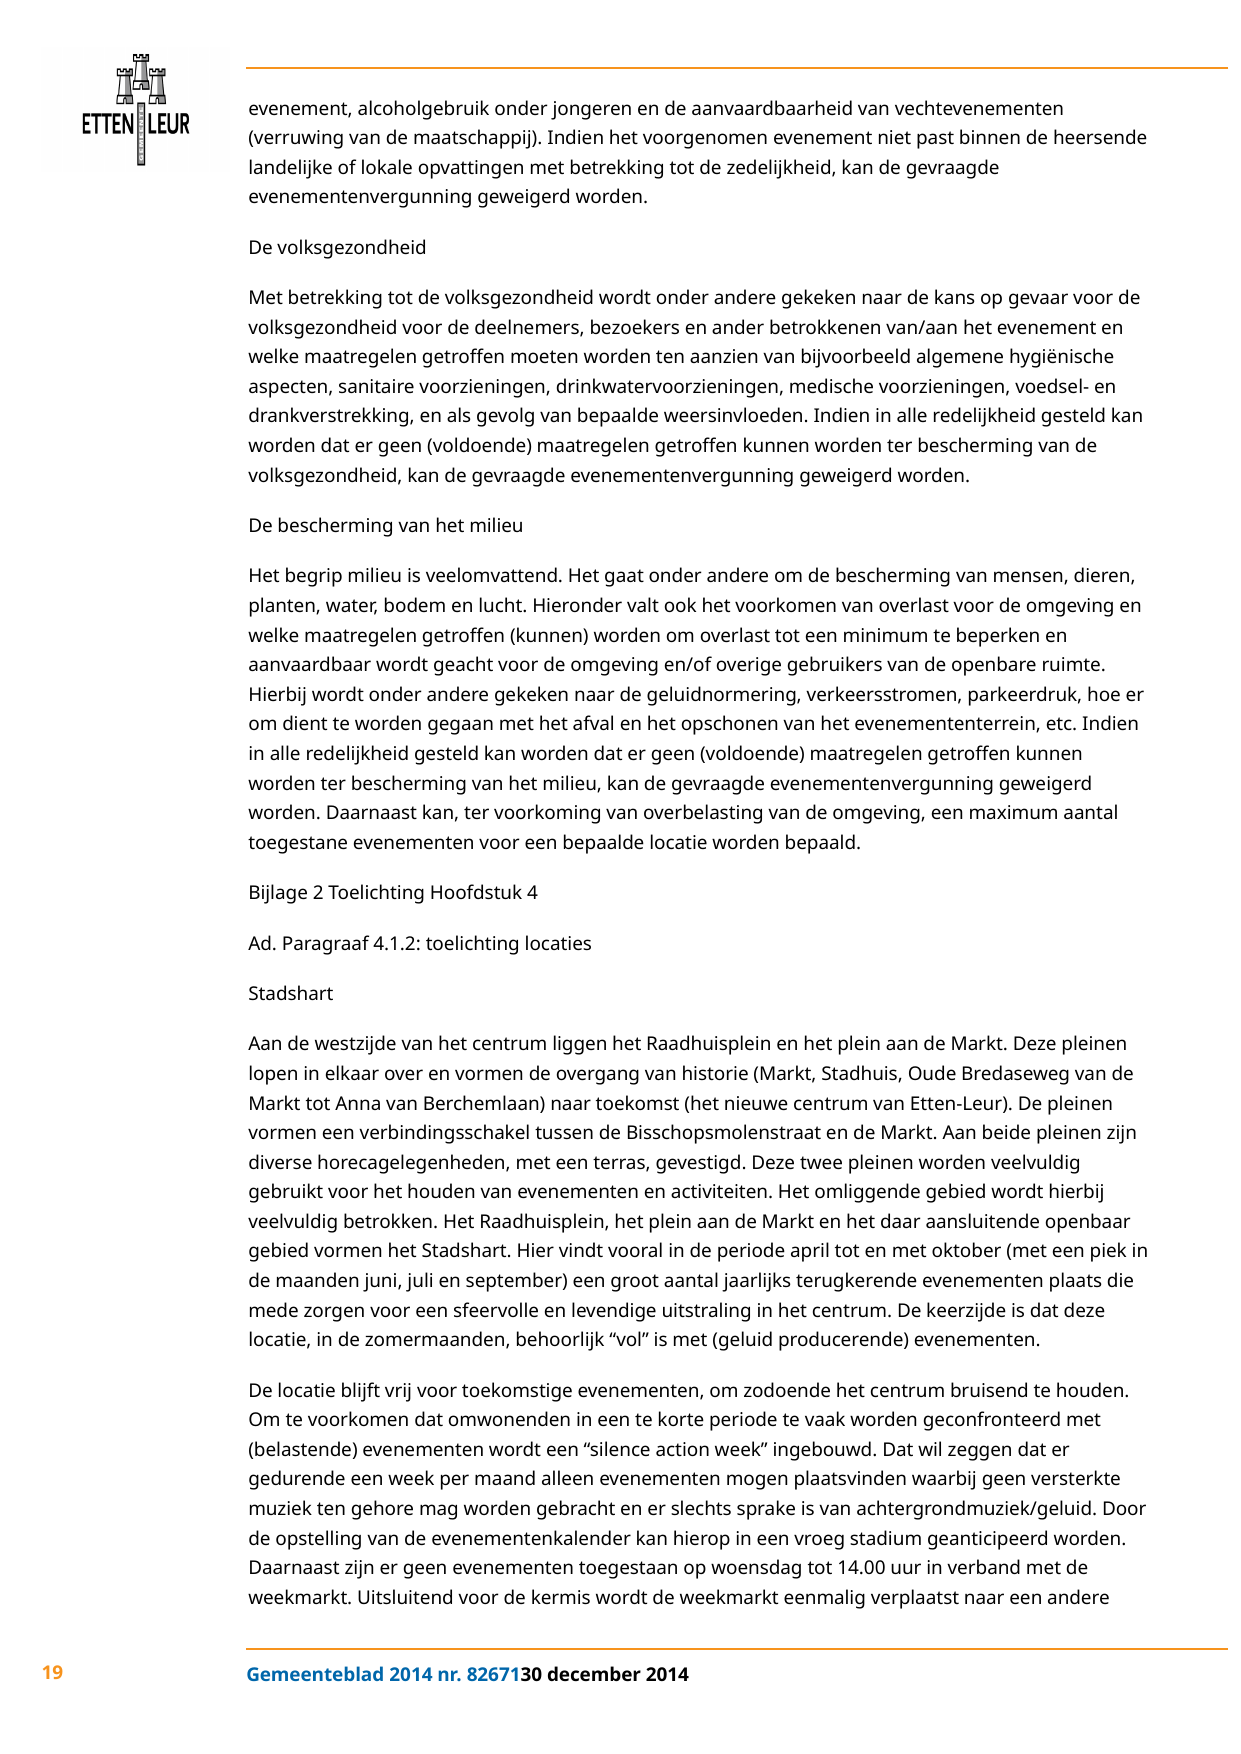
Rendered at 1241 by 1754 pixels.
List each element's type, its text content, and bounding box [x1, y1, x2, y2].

picture [41, 47, 231, 172]
text Met betrekking tot de volksgezondheid wordt onder andere gekeken naar de kans op gevaar voor de volksgezondheid voor de deelnemers, bezoekers en ander betrokkenen van/aan het evenement en welke maatregelen getroffen moeten worden ten aanzien van bijvoorbeeld algemene hygiënische aspecten, sanitaire voorzieningen, drinkwatervoorzieningen, medische voorzieningen, voedsel- en drankverstrekking, en als gevolg van bepaalde weersinvloeden. Indien in alle redelijkheid gesteld kan worden dat er geen (voldoende) maatregelen getroffen kunnen worden ter bescherming van de volksgezondheid, kan de gevraagde evenementenvergunning geweigerd worden. [248, 284, 1152, 488]
text De volksgezondheid [248, 234, 1152, 260]
text De locatie blijft vrij voor toekomstige evenementen, om zodoende het centrum bruisend te houden. Om te voorkomen dat omwonenden in een te korte periode te vaak worden geconfronteerd met (belastende) evenementen wordt een “silence action week” ingebouwd. Dat wil zeggen dat er gedurende een week per maand alleen evenementen mogen plaatsvinden waarbij geen versterkte muziek ten gehore mag worden gebracht en er slechts sprake is van achtergrondmuziek/geluid. Door de opstelling van de evenementenkalender kan hierop in een vroeg stadium geanticipeerd worden. Daarnaast zijn er geen evenementen toegestaan op woensdag tot 14.00 uur in verband met de weekmarkt. Uitsluitend voor de kermis wordt de weekmarkt eenmalig verplaatst naar een andere [248, 1377, 1152, 1610]
text evenement, alcoholgebruik onder jongeren en de aanvaardbaarheid van vechtevenementen (verruwing van de maatschappij). Indien het voorgenomen evenement niet past binnen de heersende landelijke of lokale opvattingen met betrekking tot de zedelijkheid, kan de gevraagde evenementenvergunning geweigerd worden. [248, 95, 1152, 209]
text Het begrip milieu is veelomvattend. Het gaat onder andere om de bescherming van mensen, dieren, planten, water, bodem en lucht. Hieronder valt ook het voorkomen van overlast voor de omgeving en welke maatregelen getroffen (kunnen) worden om overlast tot een minimum te beperken en aanvaardbaar wordt geacht voor de omgeving en/of overige gebruikers van de openbare ruimte. Hierbij wordt onder andere gekeken naar de geluidnormering, verkeersstromen, parkeerdruk, hoe er om dient te worden gegaan met het afval en het opschonen van het evenemententerrein, etc. Indien in alle redelijkheid gesteld kan worden dat er geen (voldoende) maatregelen getroffen kunnen worden ter bescherming van het milieu, kan de gevraagde evenementenvergunning geweigerd worden. Daarnaast kan, ter voorkoming van overbelasting van de omgeving, een maximum aantal toegestane evenementen voor een bepaalde locatie worden bepaald. [248, 563, 1152, 855]
text Aan de westzijde van het centrum liggen het Raadhuisplein en het plein aan de Markt. Deze pleinen lopen in elkaar over en vormen de overgang van historie (Markt, Stadhuis, Oude Bredaseweg van de Markt tot Anna van Berchemlaan) naar toekomst (het nieuwe centrum van Etten-Leur). De pleinen vormen een verbindingsschakel tussen de Bisschopsmolenstraat en de Markt. Aan beide pleinen zijn diverse horecagelegenheden, met een terras, gevestigd. Deze twee pleinen worden veelvuldig gebruikt voor het houden van evenementen en activiteiten. Het omliggende gebied wordt hierbij veelvuldig betrokken. Het Raadhuisplein, het plein aan de Markt en het daar aansluitende openbaar gebied vormen het Stadshart. Hier vindt vooral in de periode april tot en met oktober (met een piek in de maanden juni, juli en september) een groot aantal jaarlijks terugkerende evenementen plaats die mede zorgen voor een sfeervolle en levendige uitstraling in het centrum. De keerzijde is dat deze locatie, in de zomermaanden, behoorlijk “vol” is met (geluid producerende) evenementen. [248, 1031, 1152, 1352]
text Stadshart [248, 980, 1152, 1006]
text Ad. Paragraaf 4.1.2: toelichting locaties [248, 930, 1152, 956]
text Bijlage 2 Toelichting Hoofdstuk 4 [248, 879, 1152, 905]
text De bescherming van het milieu [248, 512, 1152, 538]
